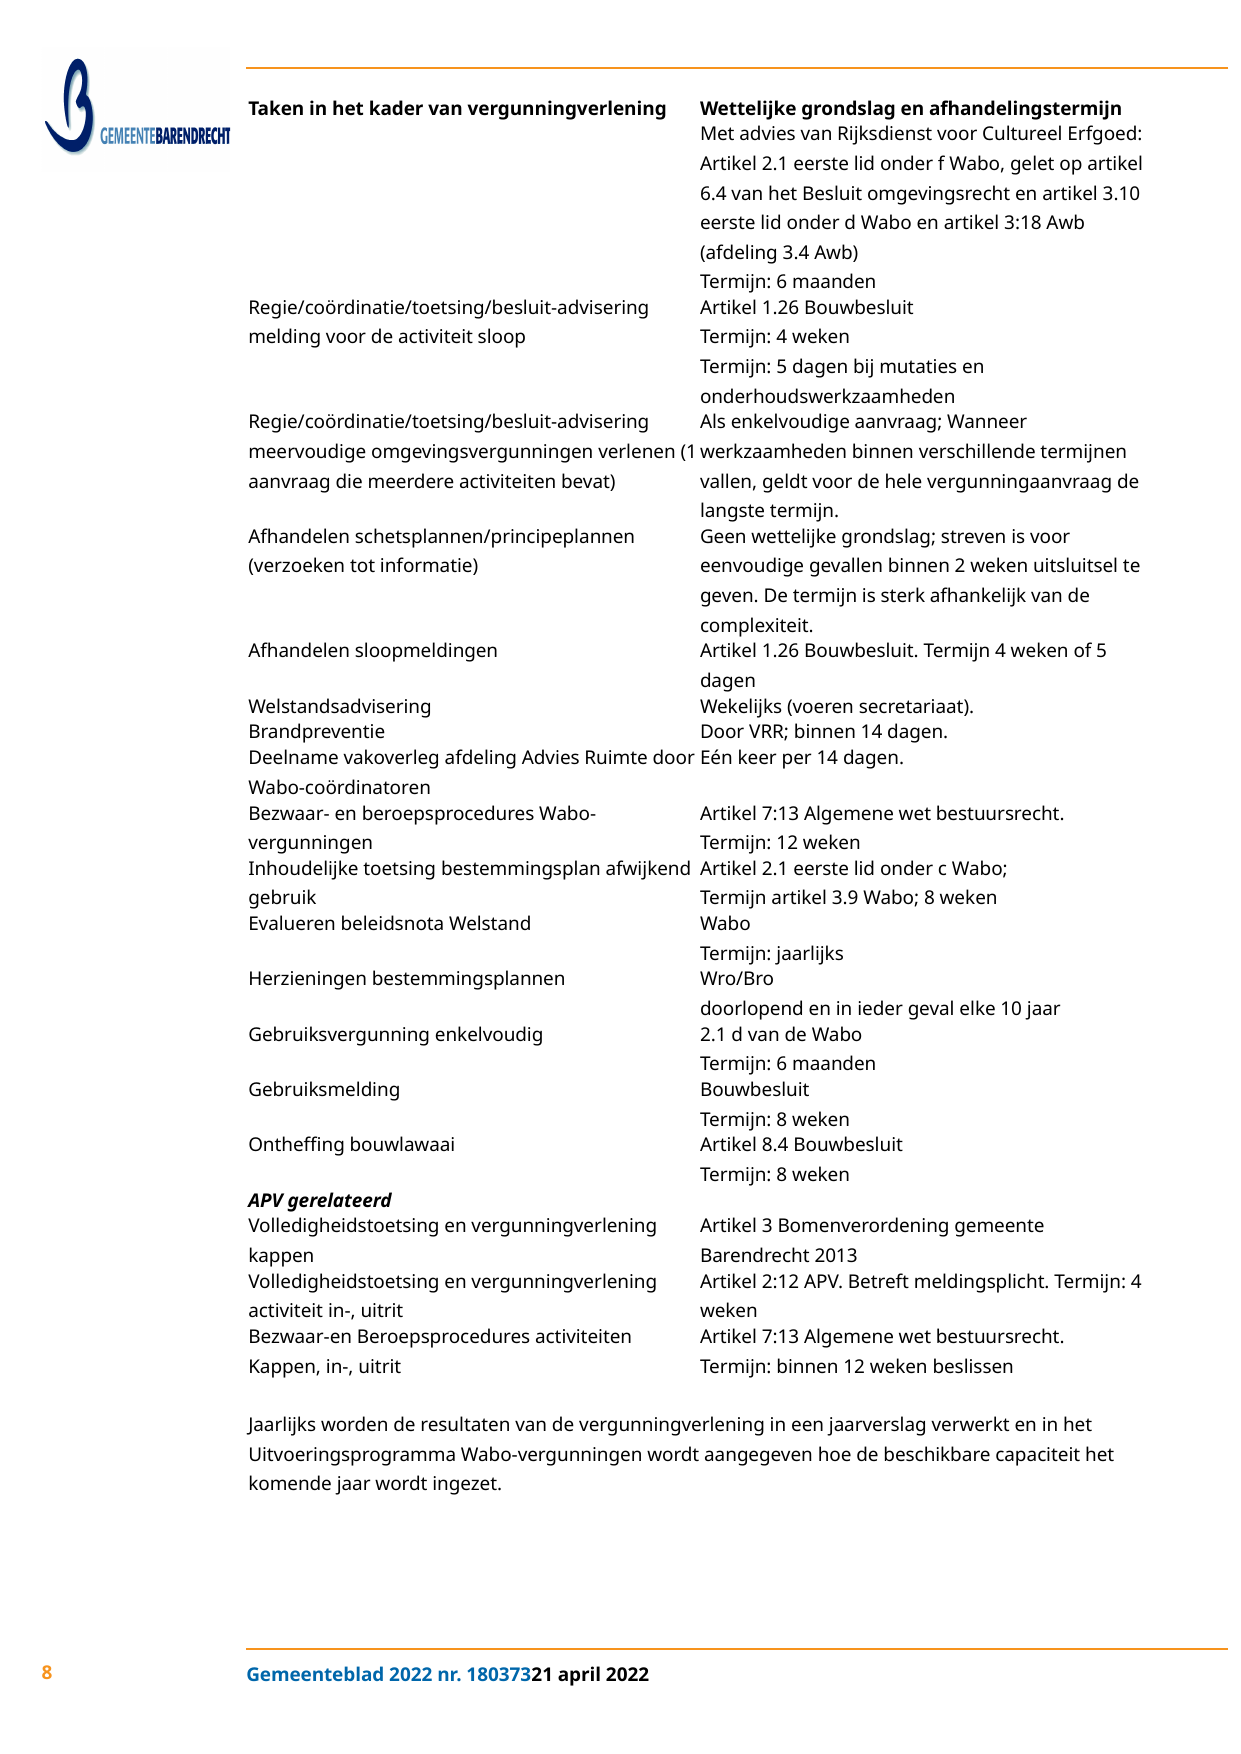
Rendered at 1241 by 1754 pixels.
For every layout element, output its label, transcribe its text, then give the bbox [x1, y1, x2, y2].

table_cell Wekelijks (voeren secretariaat). [700, 693, 1152, 719]
table_cell Artikel 7:13 Algemene wet bestuursrecht. Termijn: 12 weken [700, 800, 1152, 855]
table_cell Wro/Bro doorlopend en in ieder geval elke 10 jaar [700, 966, 1152, 1021]
table_cell Herzieningen bestemmingsplannen [248, 966, 700, 1021]
table_cell Welstandsadvisering [248, 693, 700, 719]
table_cell Inhoudelijke toetsing bestemmingsplan afwijkend gebruik [248, 855, 700, 910]
table_cell [700, 1187, 1152, 1213]
table_cell [248, 121, 700, 294]
table_header Taken in het kader van vergunningverlening [248, 95, 700, 121]
table_header Wettelijke grondslag en afhandelingstermijn [700, 95, 1152, 121]
table_cell Regie/coördinatie/toetsing/besluit-advisering melding voor de activiteit sloop [248, 294, 700, 409]
table_cell Bouwbesluit Termijn: 8 weken [700, 1076, 1152, 1132]
picture [41, 47, 231, 172]
table_cell Volledigheidstoetsing en vergunningverlening activiteit in-, uitrit [248, 1268, 700, 1323]
table_cell Met advies van Rijksdienst voor Cultureel Erfgoed: Artikel 2.1 eerste lid onder f Wabo, gelet op artikel 6.4 van het Besluit omgevingsrecht en artikel 3.10 eerste lid onder d Wabo en artikel 3:18 Awb (afdeling 3.4 Awb) Termijn: 6 maanden [700, 121, 1152, 294]
table_cell Artikel 8.4 Bouwbesluit Termijn: 8 weken [700, 1132, 1152, 1187]
table_cell Brandpreventie [248, 719, 700, 744]
table_cell Afhandelen sloopmeldingen [248, 638, 700, 693]
table_cell Artikel 1.26 Bouwbesluit. Termijn 4 weken of 5 dagen [700, 638, 1152, 693]
table_cell Door VRR; binnen 14 dagen. [700, 719, 1152, 744]
table_cell 2.1 d van de Wabo Termijn: 6 maanden [700, 1021, 1152, 1076]
text Jaarlijks worden de resultaten van de vergunningverlening in een jaarverslag verwerkt en in het Uitvoeringsprogramma Wabo-vergunningen wordt aangegeven hoe de beschikbare capaciteit het komende jaar wordt ingezet. [248, 1411, 1152, 1496]
table_cell Regie/coördinatie/toetsing/besluit-advisering meervoudige omgevingsvergunningen verlenen (1 aanvraag die meerdere activiteiten bevat) [248, 409, 700, 523]
table_cell Deelname vakoverleg afdeling Advies Ruimte door Wabo-coördinatoren [248, 744, 700, 800]
table_cell Gebruiksmelding [248, 1076, 700, 1132]
table_cell Wabo Termijn: jaarlijks [700, 910, 1152, 966]
table_cell Ontheffing bouwlawaai [248, 1132, 700, 1187]
table_cell Bezwaar-en Beroepsprocedures activiteiten Kappen, in-, uitrit [248, 1323, 700, 1378]
table_cell Geen wettelijke grondslag; streven is voor eenvoudige gevallen binnen 2 weken uitsluitsel te geven. De termijn is sterk afhankelijk van de complexiteit. [700, 523, 1152, 638]
table_cell Artikel 1.26 Bouwbesluit Termijn: 4 weken Termijn: 5 dagen bij mutaties en onderhoudswerkzaamheden [700, 294, 1152, 409]
table_cell Artikel 2.1 eerste lid onder c Wabo; Termijn artikel 3.9 Wabo; 8 weken [700, 855, 1152, 910]
table_cell Eén keer per 14 dagen. [700, 744, 1152, 800]
table_cell Bezwaar- en beroepsprocedures Wabo-vergunningen [248, 800, 700, 855]
table_cell Artikel 7:13 Algemene wet bestuursrecht. Termijn: binnen 12 weken beslissen [700, 1323, 1152, 1378]
table_cell Volledigheidstoetsing en vergunningverlening kappen [248, 1213, 700, 1268]
table_cell Als enkelvoudige aanvraag; Wanneer werkzaamheden binnen verschillende termijnen vallen, geldt voor de hele vergunningaanvraag de langste termijn. [700, 409, 1152, 523]
table_cell Artikel 2:12 APV. Betreft meldingsplicht. Termijn: 4 weken [700, 1268, 1152, 1323]
table_cell Evalueren beleidsnota Welstand [248, 910, 700, 966]
table_cell Afhandelen schetsplannen/principeplannen (verzoeken tot informatie) [248, 523, 700, 638]
table_cell Gebruiksvergunning enkelvoudig [248, 1021, 700, 1076]
table_cell APV gerelateerd [248, 1187, 700, 1213]
table_cell Artikel 3 Bomenverordening gemeente Barendrecht 2013 [700, 1213, 1152, 1268]
